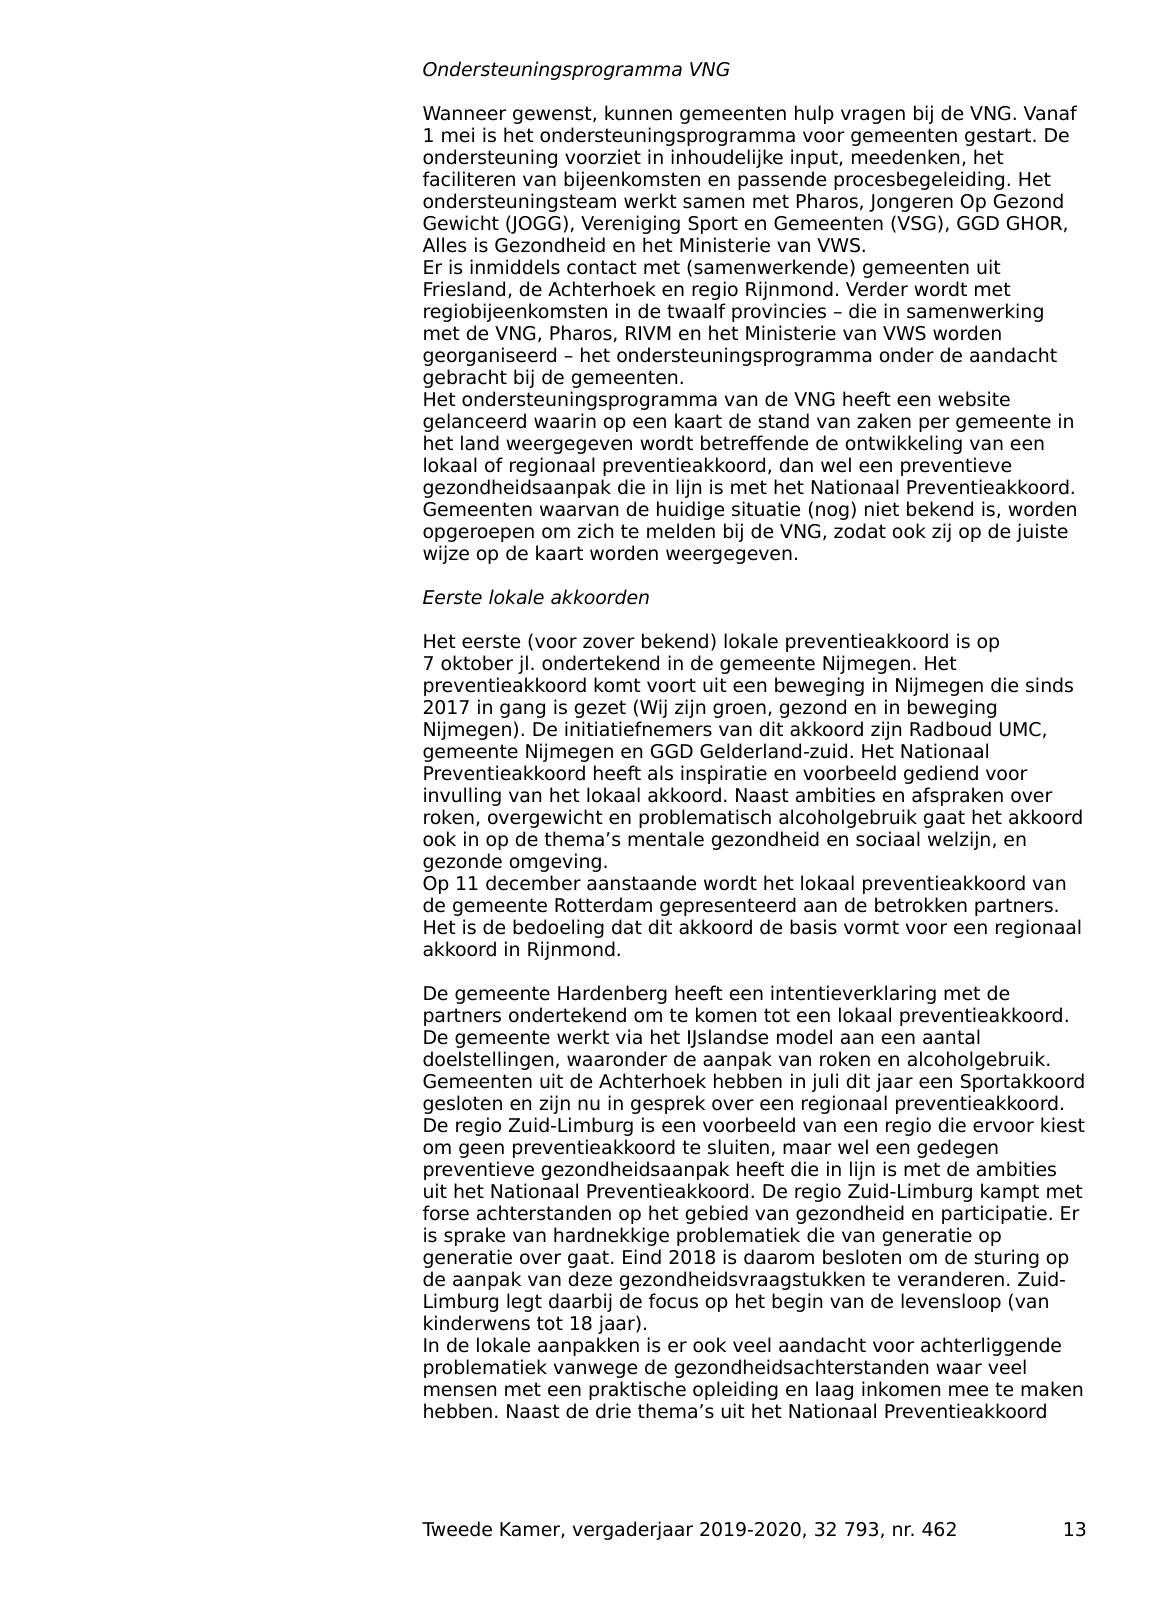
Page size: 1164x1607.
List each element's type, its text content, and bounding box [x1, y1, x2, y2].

text In de lokale aanpakken is er ook veel aandacht voor achterliggende problematiek vanwege de gezondheidsachterstanden waar veel mensen met een praktische opleiding en laag inkomen mee te maken hebben. Naast de drie thema’s uit het Nationaal Preventieakkoord [422, 1335, 1087, 1423]
subtitle Eerste lokale akkoorden [422, 587, 1087, 609]
text Het eerste (voor zover bekend) lokale preventieakkoord is op 7 oktober jl. ondertekend in de gemeente Nijmegen. Het preventieakkoord komt voort uit een beweging in Nijmegen die sinds 2017 in gang is gezet (Wij zijn groen, gezond en in beweging Nijmegen). De initiatiefnemers van dit akkoord zijn Radboud UMC, gemeente Nijmegen en GGD Gelderland-zuid. Het Nationaal Preventieakkoord heeft als inspiratie en voorbeeld gediend voor invulling van het lokaal akkoord. Naast ambities en afspraken over roken, overgewicht en problematisch alcoholgebruik gaat het akkoord ook in op de thema’s mentale gezondheid en sociaal welzijn, en gezonde omgeving. [422, 631, 1087, 873]
subtitle Ondersteuningsprogramma VNG [422, 59, 1087, 81]
text Er is inmiddels contact met (samenwerkende) gemeenten uit Friesland, de Achterhoek en regio Rijnmond. Verder wordt met regiobijeenkomsten in de twaalf provincies – die in samenwerking met de VNG, Pharos, RIVM en het Ministerie van VWS worden georganiseerd – het ondersteuningsprogramma onder de aandacht gebracht bij de gemeenten. [422, 257, 1087, 389]
text De gemeente Hardenberg heeft een intentieverklaring met de partners ondertekend om te komen tot een lokaal preventieakkoord. De gemeente werkt via het IJslandse model aan een aantal doelstellingen, waaronder de aanpak van roken en alcoholgebruik. Gemeenten uit de Achterhoek hebben in juli dit jaar een Sportakkoord gesloten en zijn nu in gesprek over een regionaal preventieakkoord. De regio Zuid-Limburg is een voorbeeld van een regio die ervoor kiest om geen preventieakkoord te sluiten, maar wel een gedegen preventieve gezondheidsaanpak heeft die in lijn is met de ambities uit het Nationaal Preventieakkoord. De regio Zuid-Limburg kampt met forse achterstanden op het gebied van gezondheid en participatie. Er is sprake van hardnekkige problematiek die van generatie op generatie over gaat. Eind 2018 is daarom besloten om de sturing op de aanpak van deze gezondheidsvraagstukken te veranderen. Zuid-Limburg legt daarbij de focus op het begin van de levensloop (van kinderwens tot 18 jaar). [422, 983, 1087, 1335]
text Wanneer gewenst, kunnen gemeenten hulp vragen bij de VNG. Vanaf 1 mei is het ondersteuningsprogramma voor gemeenten gestart. De ondersteuning voorziet in inhoudelijke input, meedenken, het faciliteren van bijeenkomsten en passende procesbegeleiding. Het ondersteuningsteam werkt samen met Pharos, Jongeren Op Gezond Gewicht (JOGG), Vereniging Sport en Gemeenten (VSG), GGD GHOR, Alles is Gezondheid en het Ministerie van VWS. [422, 103, 1087, 257]
text Het ondersteuningsprogramma van de VNG heeft een website gelanceerd waarin op een kaart de stand van zaken per gemeente in het land weergegeven wordt betreffende de ontwikkeling van een lokaal of regionaal preventieakkoord, dan wel een preventieve gezondheidsaanpak die in lijn is met het Nationaal Preventieakkoord. Gemeenten waarvan de huidige situatie (nog) niet bekend is, worden opgeroepen om zich te melden bij de VNG, zodat ook zij op de juiste wijze op de kaart worden weergegeven. [422, 389, 1087, 565]
text Op 11 december aanstaande wordt het lokaal preventieakkoord van de gemeente Rotterdam gepresenteerd aan de betrokken partners. Het is de bedoeling dat dit akkoord de basis vormt voor een regionaal akkoord in Rijnmond. [422, 873, 1087, 961]
